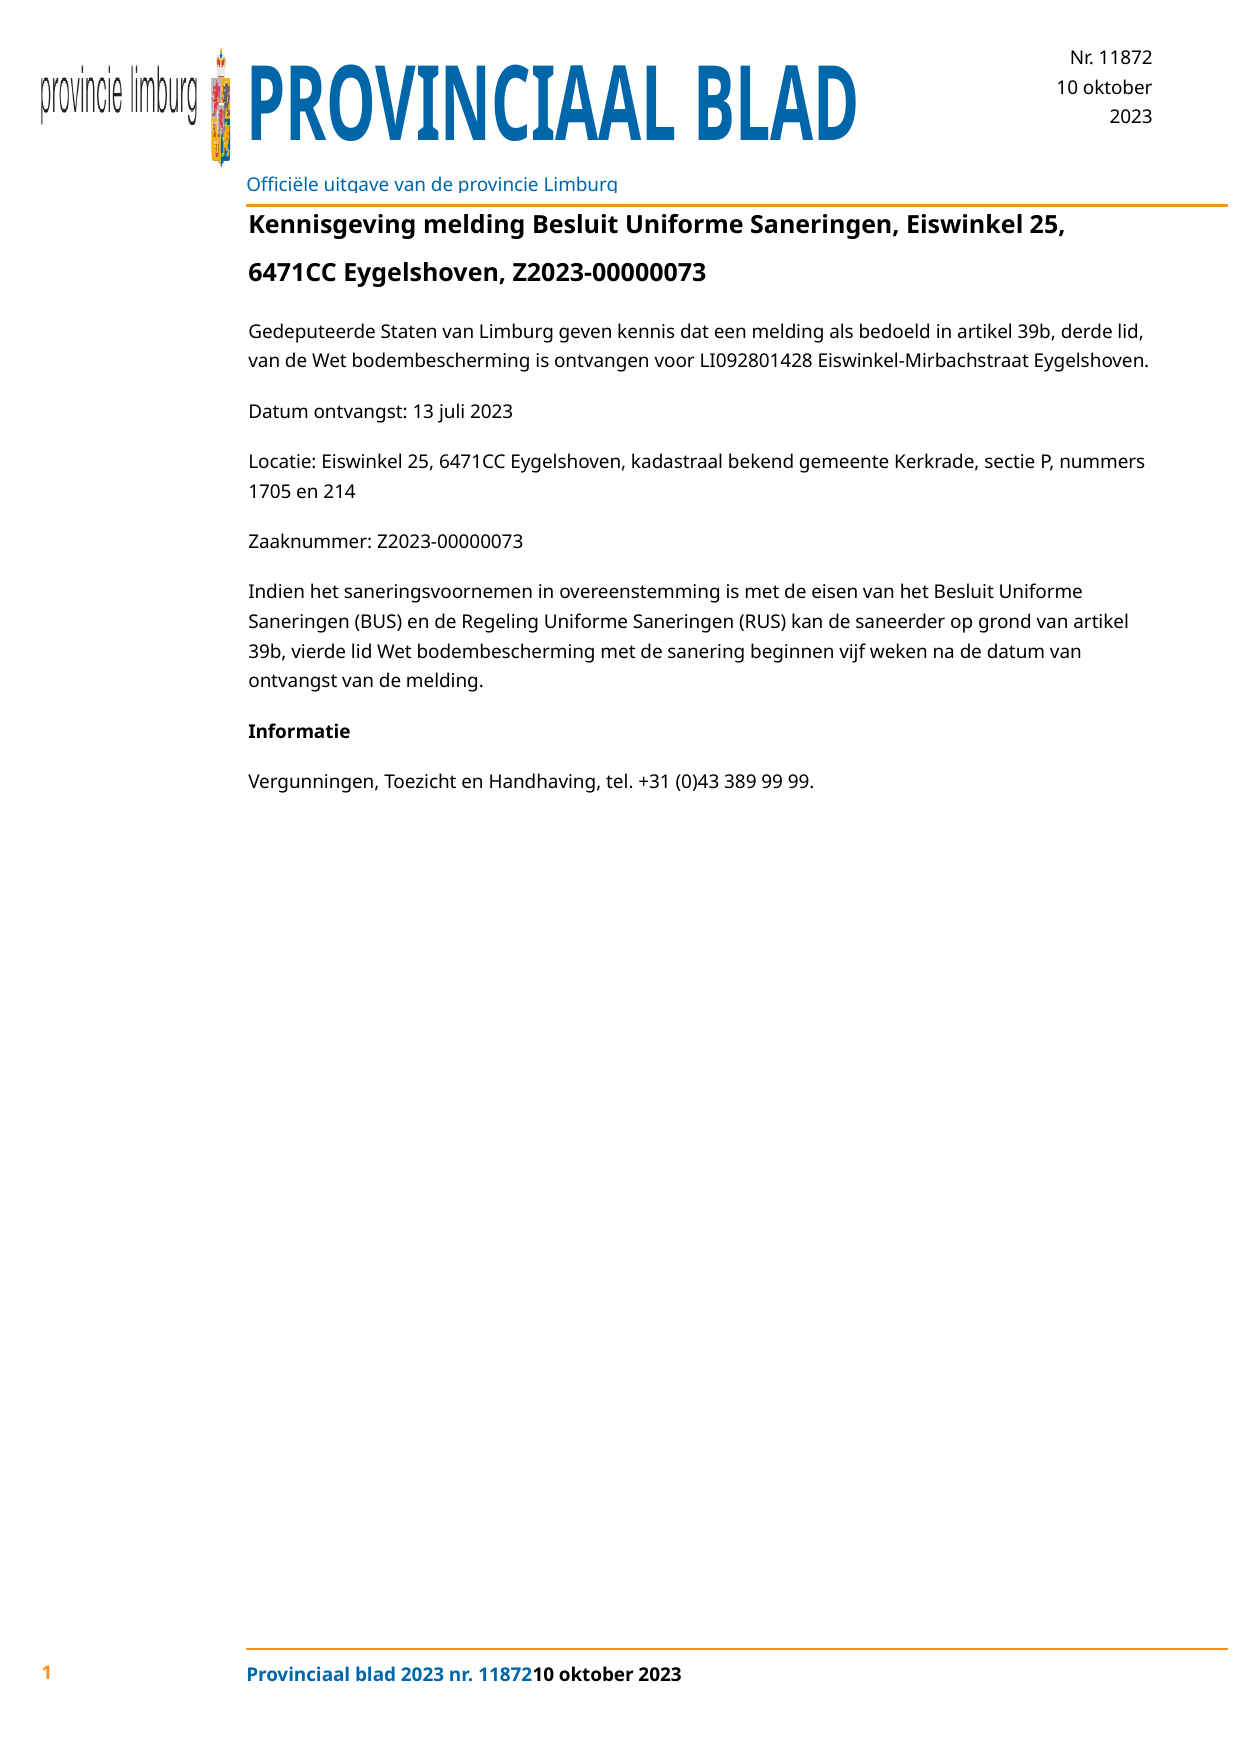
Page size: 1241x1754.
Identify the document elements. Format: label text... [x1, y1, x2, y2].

picture [41, 47, 231, 172]
text Zaaknummer: Z2023-00000073 [248, 528, 1152, 554]
text Indien het saneringsvoornemen in overeenstemming is met de eisen van het Besluit Uniforme Saneringen (BUS) en de Regeling Uniforme Saneringen (RUS) kan de saneerder op grond van artikel 39b, vierde lid Wet bodembescherming met de sanering beginnen vijf weken na de datum van ontvangst van de melding. [248, 579, 1152, 693]
text Datum ontvangst: 13 juli 2023 [248, 398, 1152, 424]
text Kennisgeving melding Besluit Uniforme Saneringen, Eiswinkel 25, 6471CC Eygelshoven, Z2023-00000073 [248, 207, 1152, 288]
text Gedeputeerde Staten van Limburg geven kennis dat een melding als bedoeld in artikel 39b, derde lid, van de Wet bodembescherming is ontvangen voor LI092801428 Eiswinkel-Mirbachstraat Eygelshoven. [248, 318, 1152, 373]
text Locatie: Eiswinkel 25, 6471CC Eygelshoven, kadastraal bekend gemeente Kerkrade, sectie P, nummers 1705 en 214 [248, 448, 1152, 504]
text Informatie [248, 718, 1152, 744]
text Vergunningen, Toezicht en Handhaving, tel. +31 (0)43 389 99 99. [248, 768, 1152, 794]
